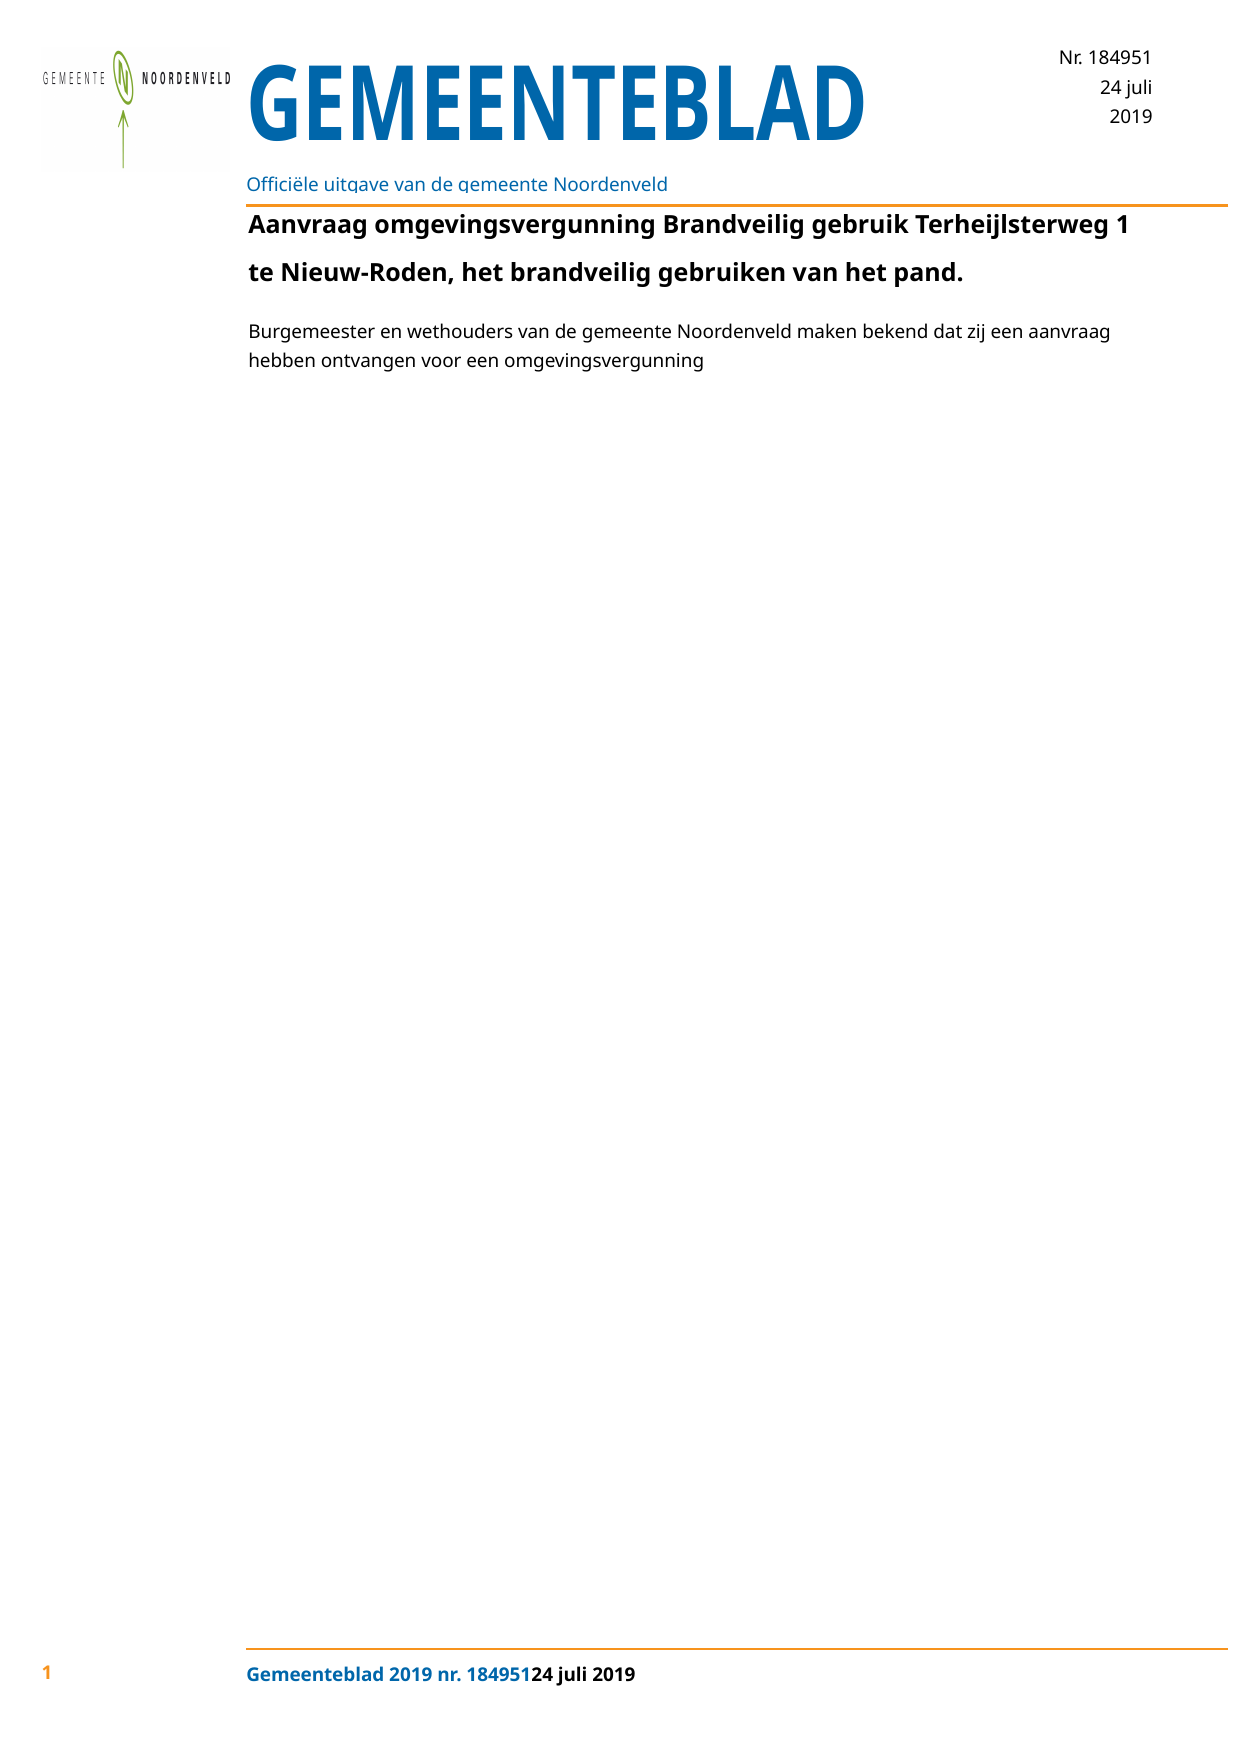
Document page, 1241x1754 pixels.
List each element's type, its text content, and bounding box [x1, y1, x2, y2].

picture [41, 47, 231, 172]
text Aanvraag omgevingsvergunning Brandveilig gebruik Terheijlsterweg 1 te Nieuw-Roden, het brandveilig gebruiken van het pand. [248, 207, 1152, 288]
text Burgemeester en wethouders van de gemeente Noordenveld maken bekend dat zij een aanvraag hebben ontvangen voor een omgevingsvergunning [248, 318, 1152, 373]
